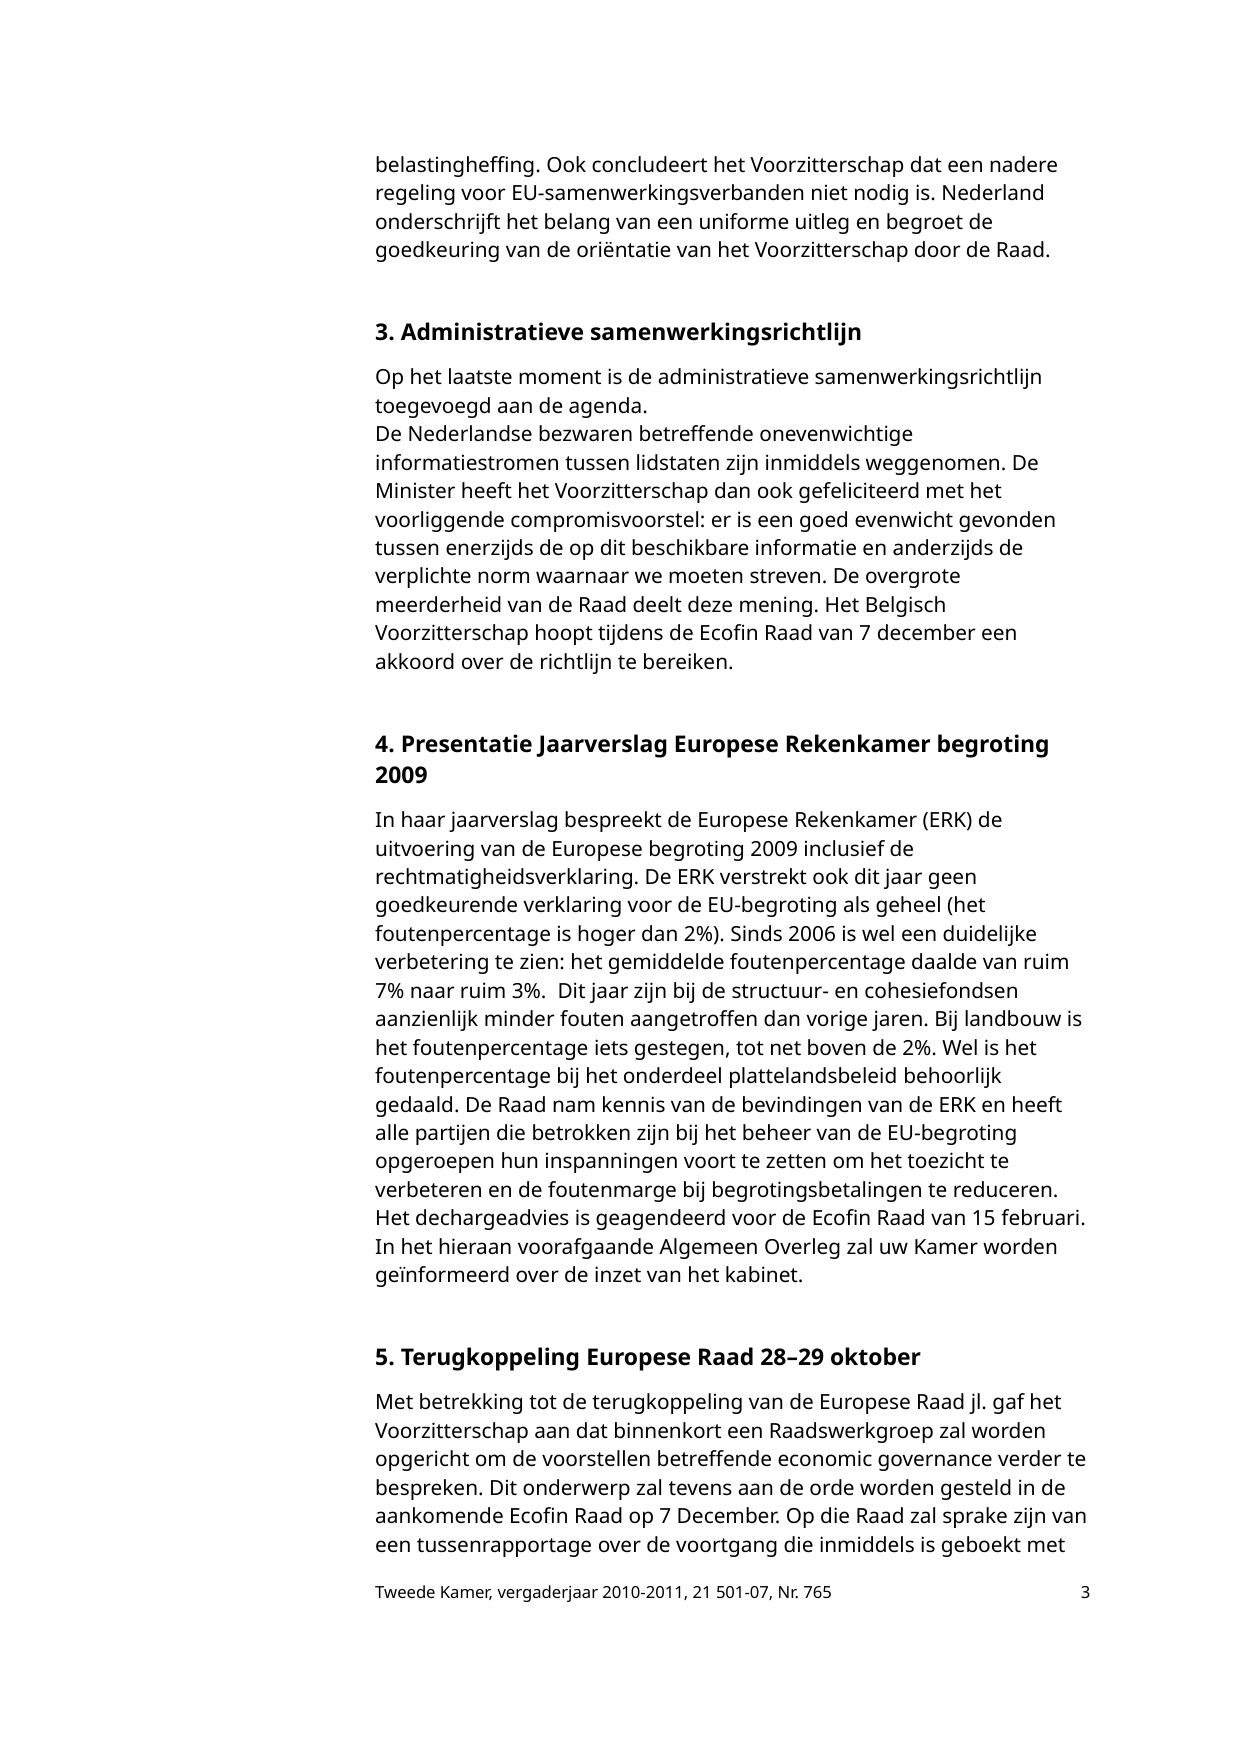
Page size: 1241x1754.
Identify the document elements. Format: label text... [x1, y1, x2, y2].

text belastingheffing. Ook concludeert het Voorzitterschap dat een nadere regeling voor EU-samenwerkingsverbanden niet nodig is. Nederland onderschrijft het belang van een uniforme uitleg en begroet de goedkeuring van de oriëntatie van het Voorzitterschap door de Raad. [375, 150, 1090, 264]
text Met betrekking tot de terugkoppeling van de Europese Raad jl. gaf het Voorzitterschap aan dat binnenkort een Raadswerkgroep zal worden opgericht om de voorstellen betreffende economic governance verder te bespreken. Dit onderwerp zal tevens aan de orde worden gesteld in de aankomende Ecofin Raad op 7 December. Op die Raad zal sprake zijn van een tussenrapportage over de voortgang die inmiddels is geboekt met [375, 1387, 1090, 1558]
subtitle 3. Administratieve samenwerkingsrichtlijn [375, 316, 1090, 347]
subtitle 4. Presentatie Jaarverslag Europese Rekenkamer begroting 2009 [375, 728, 1090, 790]
text De Nederlandse bezwaren betreffende onevenwichtige informatiestromen tussen lidstaten zijn inmiddels weggenomen. De Minister heeft het Voorzitterschap dan ook gefeliciteerd met het voorliggende compromisvoorstel: er is een goed evenwicht gevonden tussen enerzijds de op dit beschikbare informatie en anderzijds de verplichte norm waarnaar we moeten streven. De overgrote meerderheid van de Raad deelt deze mening. Het Belgisch Voorzitterschap hoopt tijdens de Ecofin Raad van 7 december een akkoord over de richtlijn te bereiken. [375, 419, 1090, 675]
text In haar jaarverslag bespreekt de Europese Rekenkamer (ERK) de uitvoering van de Europese begroting 2009 inclusief de rechtmatigheidsverklaring. De ERK verstrekt ook dit jaar geen goedkeurende verklaring voor de EU-begroting als geheel (het foutenpercentage is hoger dan 2%). Sinds 2006 is wel een duidelijke verbetering te zien: het gemiddelde foutenpercentage daalde van ruim 7% naar ruim 3%. Dit jaar zijn bij de structuur- en cohesiefondsen aanzienlijk minder fouten aangetroffen dan vorige jaren. Bij landbouw is het foutenpercentage iets gestegen, tot net boven de 2%. Wel is het foutenpercentage bij het onderdeel plattelandsbeleid behoorlijk gedaald. De Raad nam kennis van de bevindingen van de ERK en heeft alle partijen die betrokken zijn bij het beheer van de EU-begroting opgeroepen hun inspanningen voort te zetten om het toezicht te verbeteren en de foutenmarge bij begrotingsbetalingen te reduceren. Het dechargeadvies is geagendeerd voor de Ecofin Raad van 15 februari. In het hieraan voorafgaande Algemeen Overleg zal uw Kamer worden geïnformeerd over de inzet van het kabinet. [375, 805, 1090, 1289]
text Op het laatste moment is de administratieve samenwerkingsrichtlijn toegevoegd aan de agenda. [375, 362, 1090, 419]
subtitle 5. Terugkoppeling Europese Raad 28–29 oktober [375, 1341, 1090, 1372]
